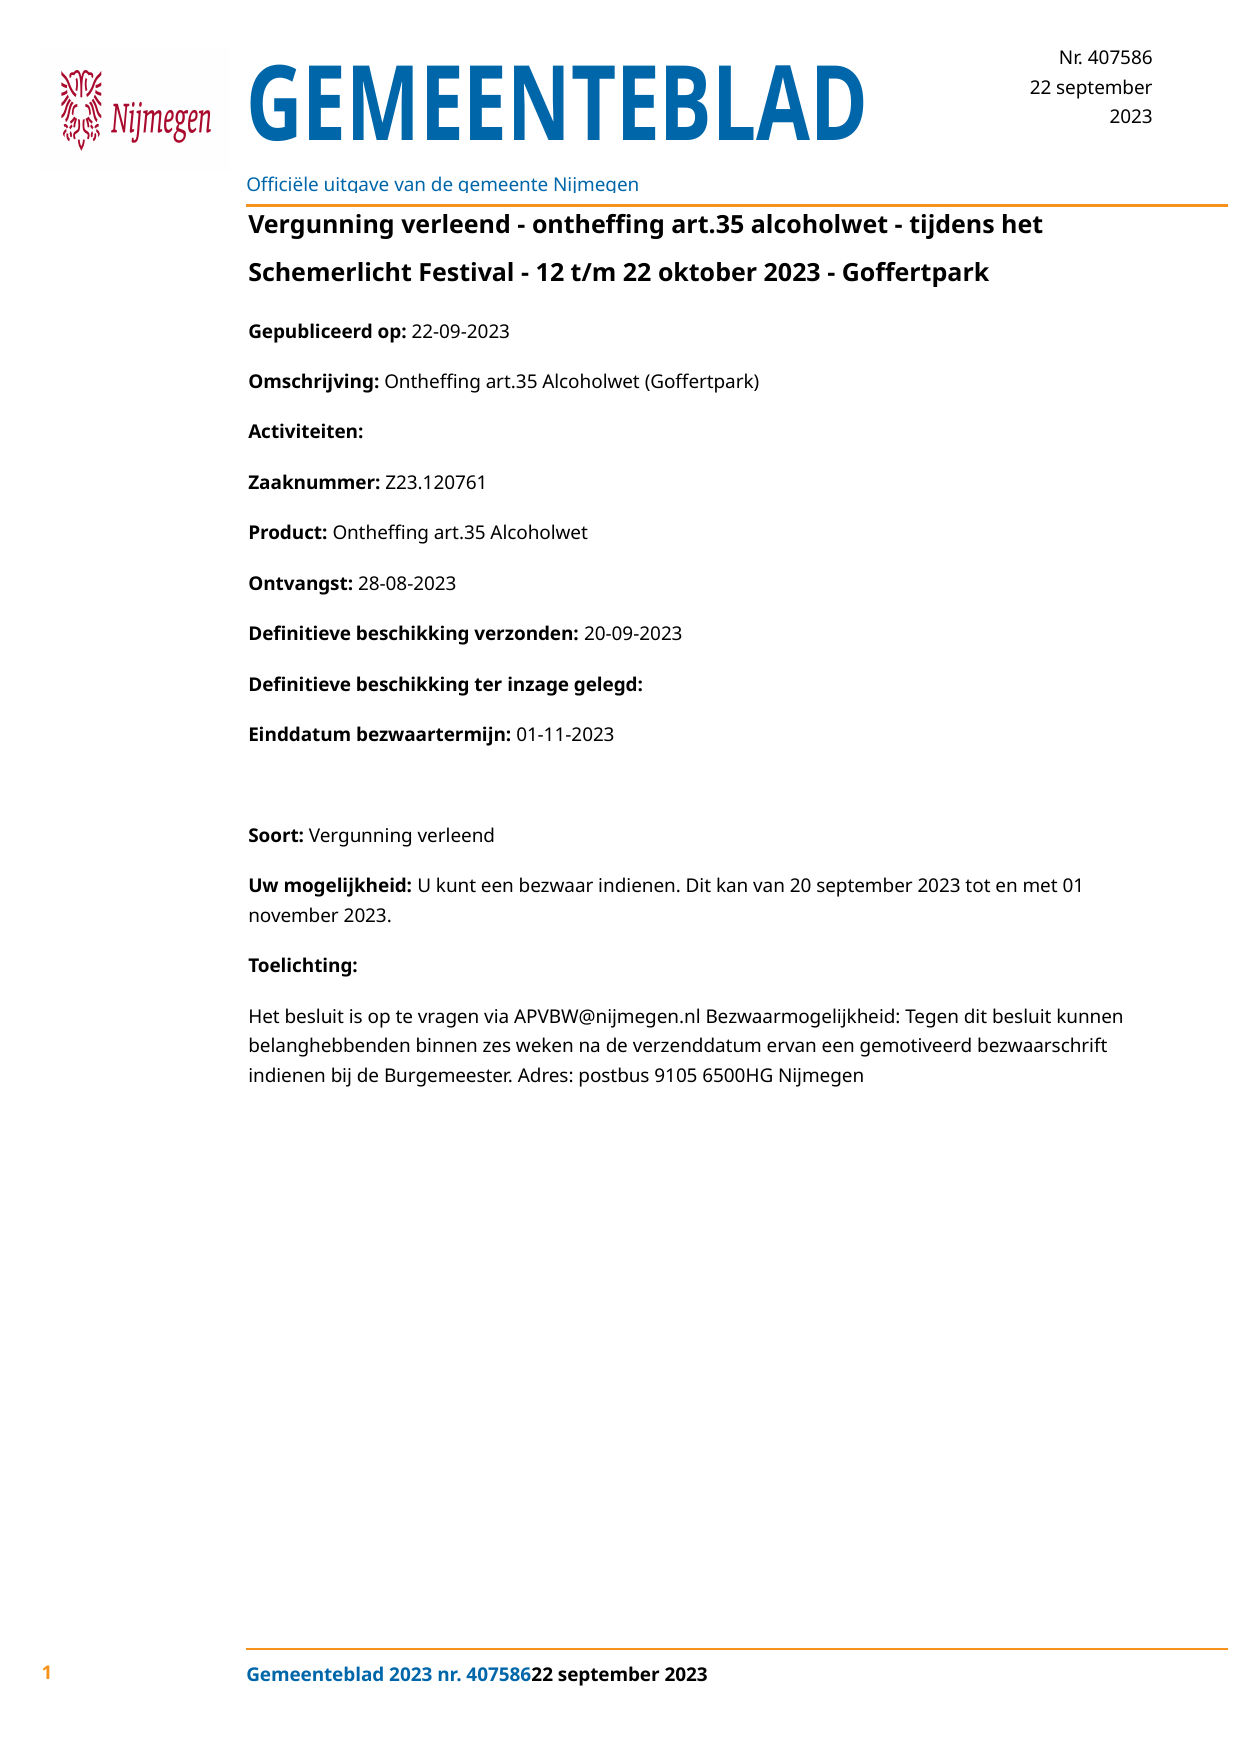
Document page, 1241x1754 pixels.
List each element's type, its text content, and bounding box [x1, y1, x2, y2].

text Ontvangst: 28-08-2023 [248, 570, 1152, 596]
picture [41, 47, 231, 172]
text Toelichting: [248, 952, 1152, 978]
text Activiteiten: [248, 419, 1152, 444]
text Gepubliceerd op: 22-09-2023 [248, 318, 1152, 344]
text Product: Ontheffing art.35 Alcoholwet [248, 519, 1152, 545]
text Einddatum bezwaartermijn: 01-11-2023 [248, 721, 1152, 747]
text Omschrijving: Ontheffing art.35 Alcoholwet (Goffertpark) [248, 368, 1152, 394]
text Definitieve beschikking ter inzage gelegd: [248, 671, 1152, 697]
text Uw mogelijkheid: U kunt een bezwaar indienen. Dit kan van 20 september 2023 tot en met 01 november 2023. [248, 872, 1152, 928]
text Het besluit is op te vragen via APVBW@nijmegen.nl Bezwaarmogelijkheid: Tegen dit besluit kunnen belanghebbenden binnen zes weken na de verzenddatum ervan een gemotiveerd bezwaarschrift indienen bij de Burgemeester. Adres: postbus 9105 6500HG Nijmegen [248, 1003, 1152, 1088]
text Vergunning verleend - ontheffing art.35 alcoholwet - tijdens het Schemerlicht Festival - 12 t/m 22 oktober 2023 - Goffertpark [248, 207, 1152, 288]
text Zaaknummer: Z23.120761 [248, 469, 1152, 495]
text Soort: Vergunning verleend [248, 822, 1152, 848]
text Definitieve beschikking verzonden: 20-09-2023 [248, 620, 1152, 646]
